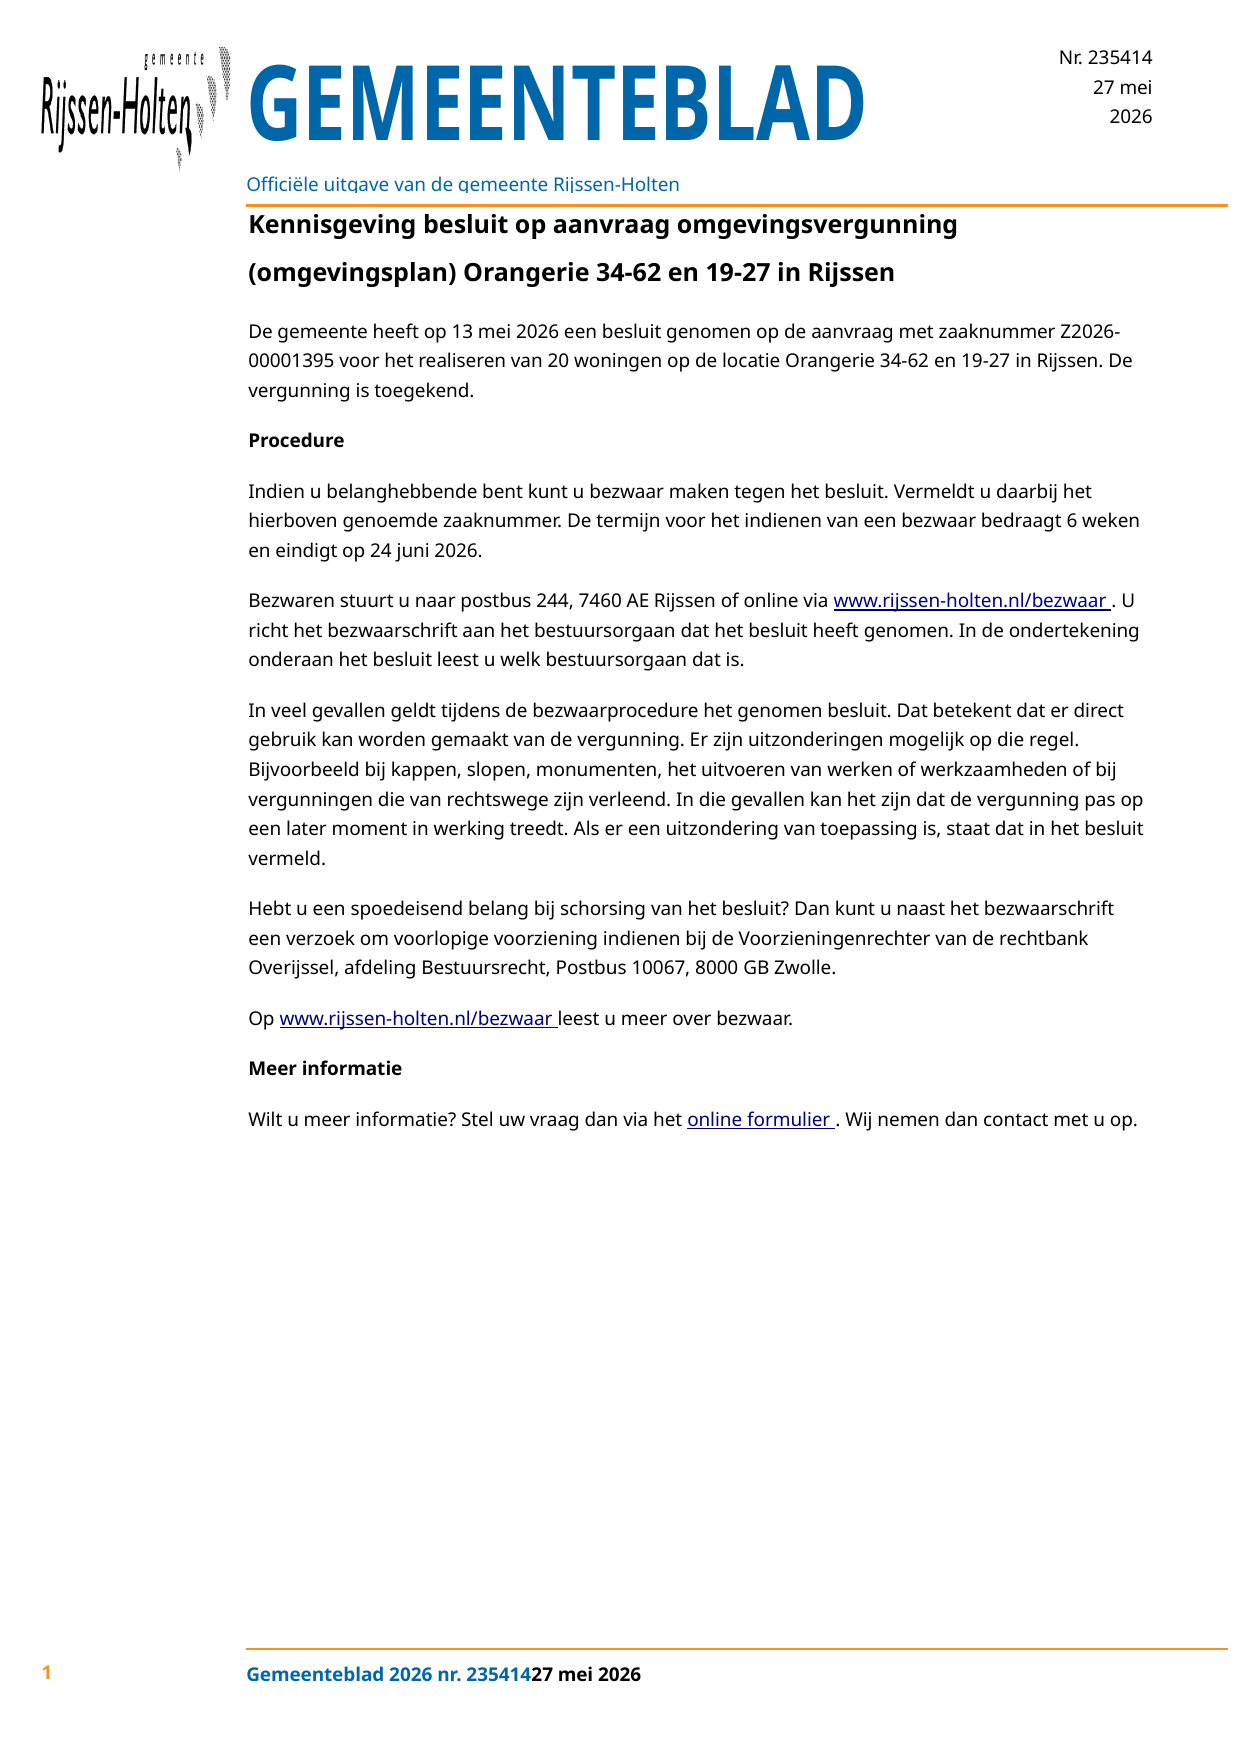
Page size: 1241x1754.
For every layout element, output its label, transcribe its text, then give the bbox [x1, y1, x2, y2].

text Wilt u meer informatie? Stel uw vraag dan via het online formulier . Wij nemen dan contact met u op. [248, 1106, 1152, 1132]
text Bezwaren stuurt u naar postbus 244, 7460 AE Rijssen of online via www.rijssen-holten.nl/bezwaar . U richt het bezwaarschrift aan het bestuursorgaan dat het besluit heeft genomen. In de ondertekening onderaan het besluit leest u welk bestuursorgaan dat is. [248, 587, 1152, 672]
text Procedure [248, 427, 1152, 453]
text Indien u belanghebbende bent kunt u bezwaar maken tegen het besluit. Vermeldt u daarbij het hierboven genoemde zaaknummer. De termijn voor het indienen van een bezwaar bedraagt 6 weken en eindigt op 24 juni 2026. [248, 478, 1152, 563]
text Kennisgeving besluit op aanvraag omgevingsvergunning (omgevingsplan) Orangerie 34-62 en 19-27 in Rijssen [248, 207, 1152, 288]
text De gemeente heeft op 13 mei 2026 een besluit genomen op de aanvraag met zaaknummer Z2026-00001395 voor het realiseren van 20 woningen op de locatie Orangerie 34-62 en 19-27 in Rijssen. De vergunning is toegekend. [248, 318, 1152, 403]
picture [41, 47, 231, 172]
text Op www.rijssen-holten.nl/bezwaar leest u meer over bezwaar. [248, 1005, 1152, 1031]
text Meer informatie [248, 1055, 1152, 1081]
text In veel gevallen geldt tijdens de bezwaarprocedure het genomen besluit. Dat betekent dat er direct gebruik kan worden gemaakt van de vergunning. Er zijn uitzonderingen mogelijk op die regel. Bijvoorbeeld bij kappen, slopen, monumenten, het uitvoeren van werken of werkzaamheden of bij vergunningen die van rechtswege zijn verleend. In die gevallen kan het zijn dat de vergunning pas op een later moment in werking treedt. Als er een uitzondering van toepassing is, staat dat in het besluit vermeld. [248, 697, 1152, 871]
text Hebt u een spoedeisend belang bij schorsing van het besluit? Dan kunt u naast het bezwaarschrift een verzoek om voorlopige voorziening indienen bij de Voorzieningenrechter van de rechtbank Overijssel, afdeling Bestuursrecht, Postbus 10067, 8000 GB Zwolle. [248, 895, 1152, 980]
